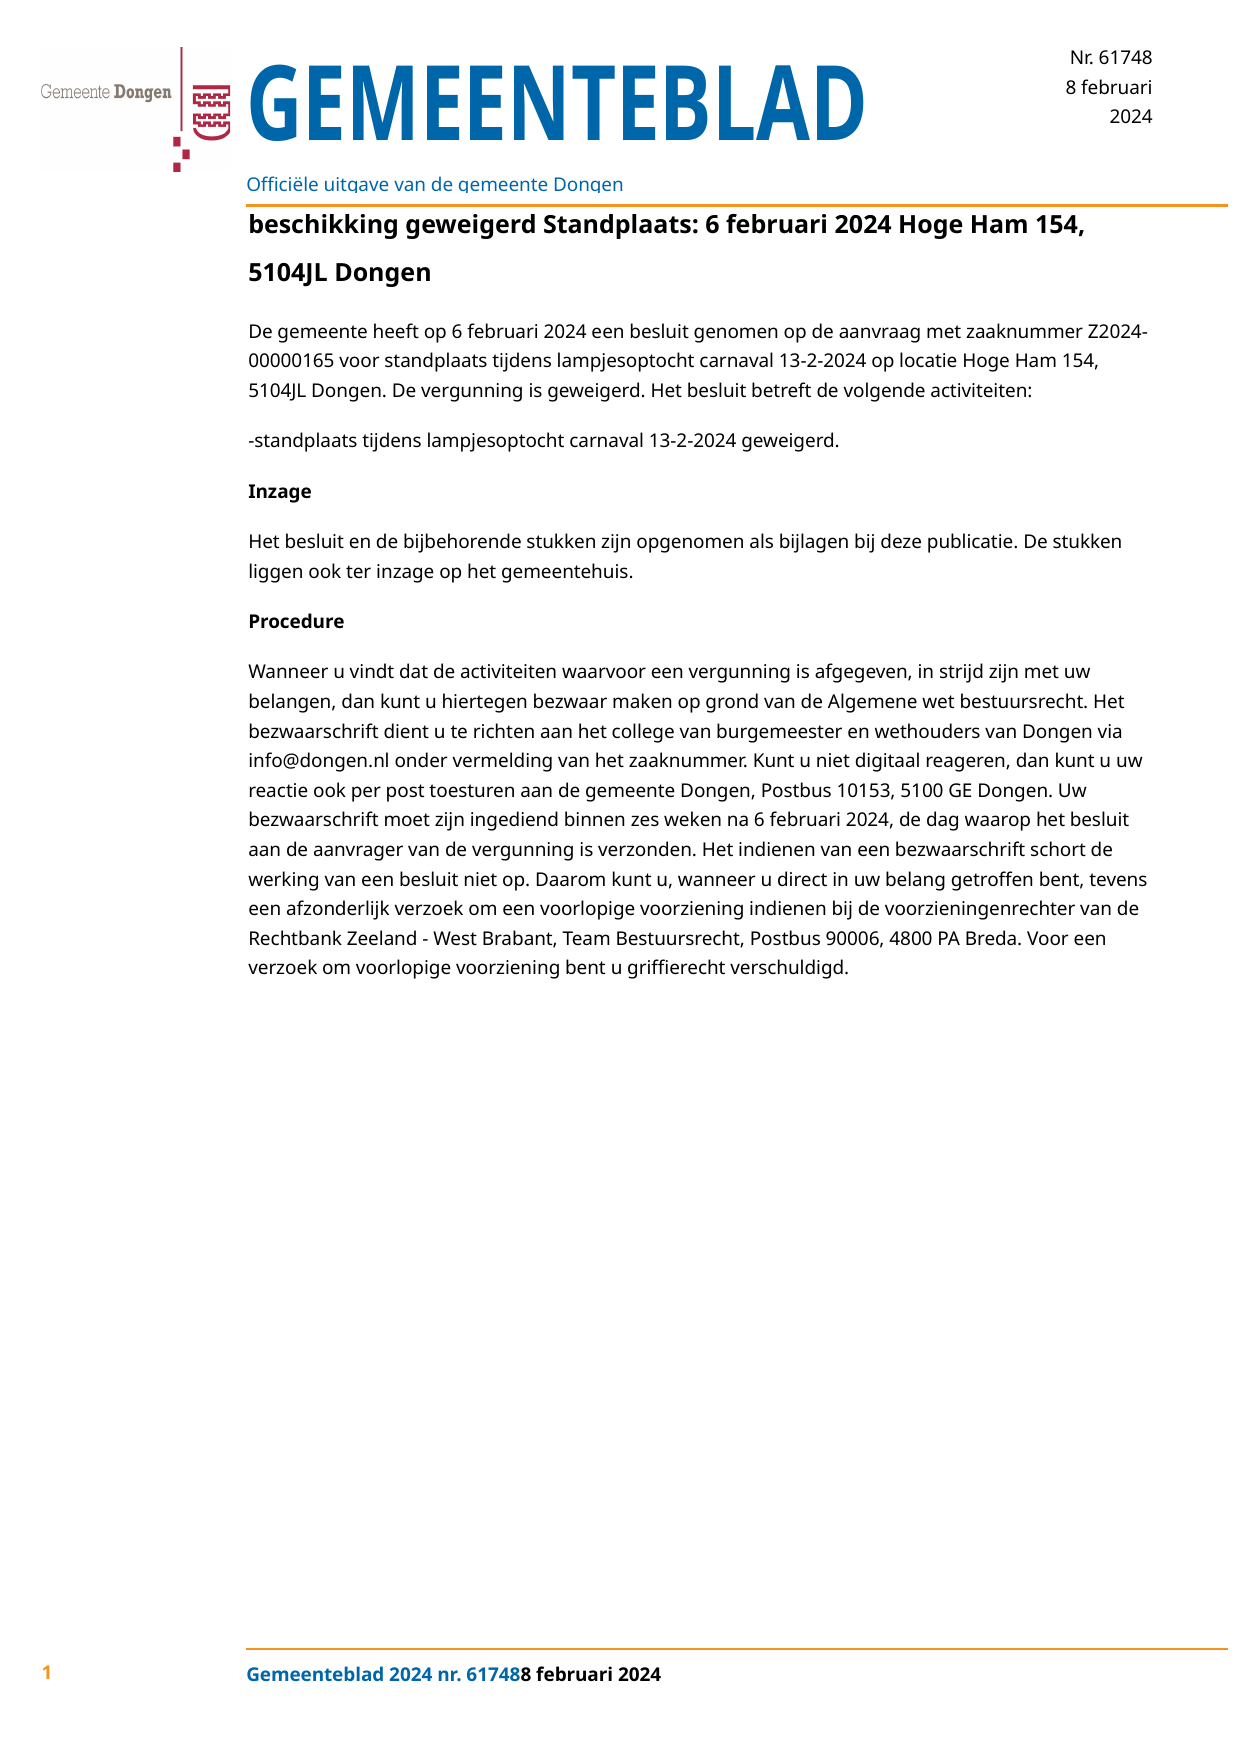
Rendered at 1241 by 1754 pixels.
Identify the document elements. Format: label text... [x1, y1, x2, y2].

text -standplaats tijdens lampjesoptocht carnaval 13-2-2024 geweigerd. [248, 427, 1152, 453]
text Inzage [248, 478, 1152, 504]
text Het besluit en de bijbehorende stukken zijn opgenomen als bijlagen bij deze publicatie. De stukken liggen ook ter inzage op het gemeentehuis. [248, 528, 1152, 584]
text Procedure [248, 608, 1152, 634]
text De gemeente heeft op 6 februari 2024 een besluit genomen op de aanvraag met zaaknummer Z2024-00000165 voor standplaats tijdens lampjesoptocht carnaval 13-2-2024 op locatie Hoge Ham 154, 5104JL Dongen. De vergunning is geweigerd. Het besluit betreft de volgende activiteiten: [248, 318, 1152, 403]
text beschikking geweigerd Standplaats: 6 februari 2024 Hoge Ham 154, 5104JL Dongen [248, 207, 1152, 288]
picture [41, 47, 231, 172]
text Wanneer u vindt dat de activiteiten waarvoor een vergunning is afgegeven, in strijd zijn met uw belangen, dan kunt u hiertegen bezwaar maken op grond van de Algemene wet bestuursrecht. Het bezwaarschrift dient u te richten aan het college van burgemeester en wethouders van Dongen via info@dongen.nl onder vermelding van het zaaknummer. Kunt u niet digitaal reageren, dan kunt u uw reactie ook per post toesturen aan de gemeente Dongen, Postbus 10153, 5100 GE Dongen. Uw bezwaarschrift moet zijn ingediend binnen zes weken na 6 februari 2024, de dag waarop het besluit aan de aanvrager van de vergunning is verzonden. Het indienen van een bezwaarschrift schort de werking van een besluit niet op. Daarom kunt u, wanneer u direct in uw belang getroffen bent, tevens een afzonderlijk verzoek om een voorlopige voorziening indienen bij de voorzieningenrechter van de Rechtbank Zeeland - West Brabant, Team Bestuursrecht, Postbus 90006, 4800 PA Breda. Voor een verzoek om voorlopige voorziening bent u griffierecht verschuldigd. [248, 659, 1152, 980]
